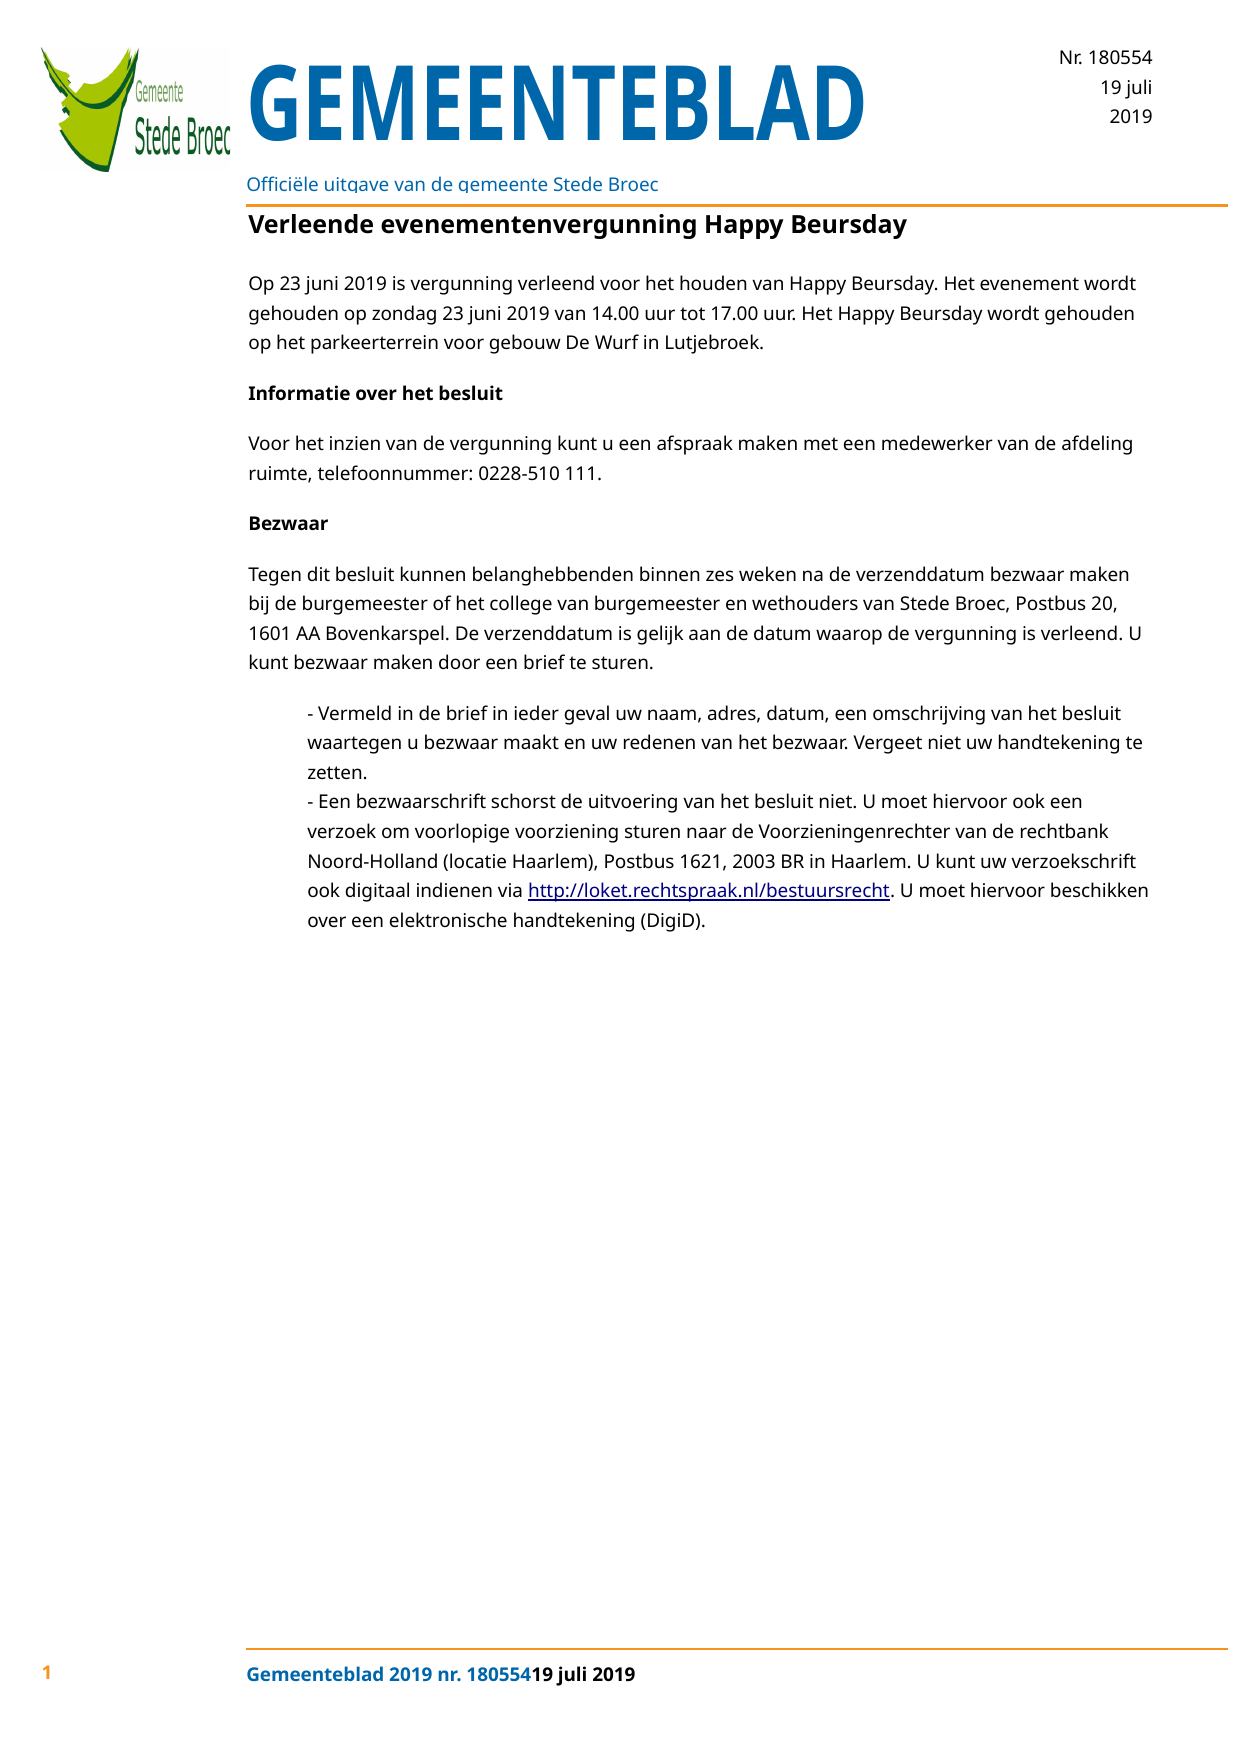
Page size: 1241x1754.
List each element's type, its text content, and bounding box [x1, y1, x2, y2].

picture [41, 47, 231, 172]
text Bezwaar [248, 510, 1152, 536]
text Verleende evenementenvergunning Happy Beursday [248, 207, 1152, 241]
list - Een bezwaarschrift schorst de uitvoering van het besluit niet. U moet hiervoor ook een verzoek om voorlopige voorziening sturen naar de Voorzieningenrechter van de rechtbank Noord-Holland (locatie Haarlem), Postbus 1621, 2003 BR in Haarlem. U kunt uw verzoekschrift ook digitaal indienen via http://loket.rechtspraak.nl/bestuursrecht. U moet hiervoor beschikken over een elektronische handtekening (DigiD). [248, 789, 1152, 933]
list - Vermeld in de brief in ieder geval uw naam, adres, datum, een omschrijving van het besluit waartegen u bezwaar maakt en uw redenen van het bezwaar. Vergeet niet uw handtekening te zetten. [248, 700, 1152, 785]
text Informatie over het besluit [248, 380, 1152, 406]
text Op 23 juni 2019 is vergunning verleend voor het houden van Happy Beursday. Het evenement wordt gehouden op zondag 23 juni 2019 van 14.00 uur tot 17.00 uur. Het Happy Beursday wordt gehouden op het parkeerterrein voor gebouw De Wurf in Lutjebroek. [248, 270, 1152, 355]
text Tegen dit besluit kunnen belanghebbenden binnen zes weken na de verzenddatum bezwaar maken bij de burgemeester of het college van burgemeester en wethouders van Stede Broec, Postbus 20, 1601 AA Bovenkarspel. De verzenddatum is gelijk aan de datum waarop de vergunning is verleend. U kunt bezwaar maken door een brief te sturen. [248, 561, 1152, 675]
text Voor het inzien van de vergunning kunt u een afspraak maken met een medewerker van de afdeling ruimte, telefoonnummer: 0228-510 111. [248, 430, 1152, 486]
